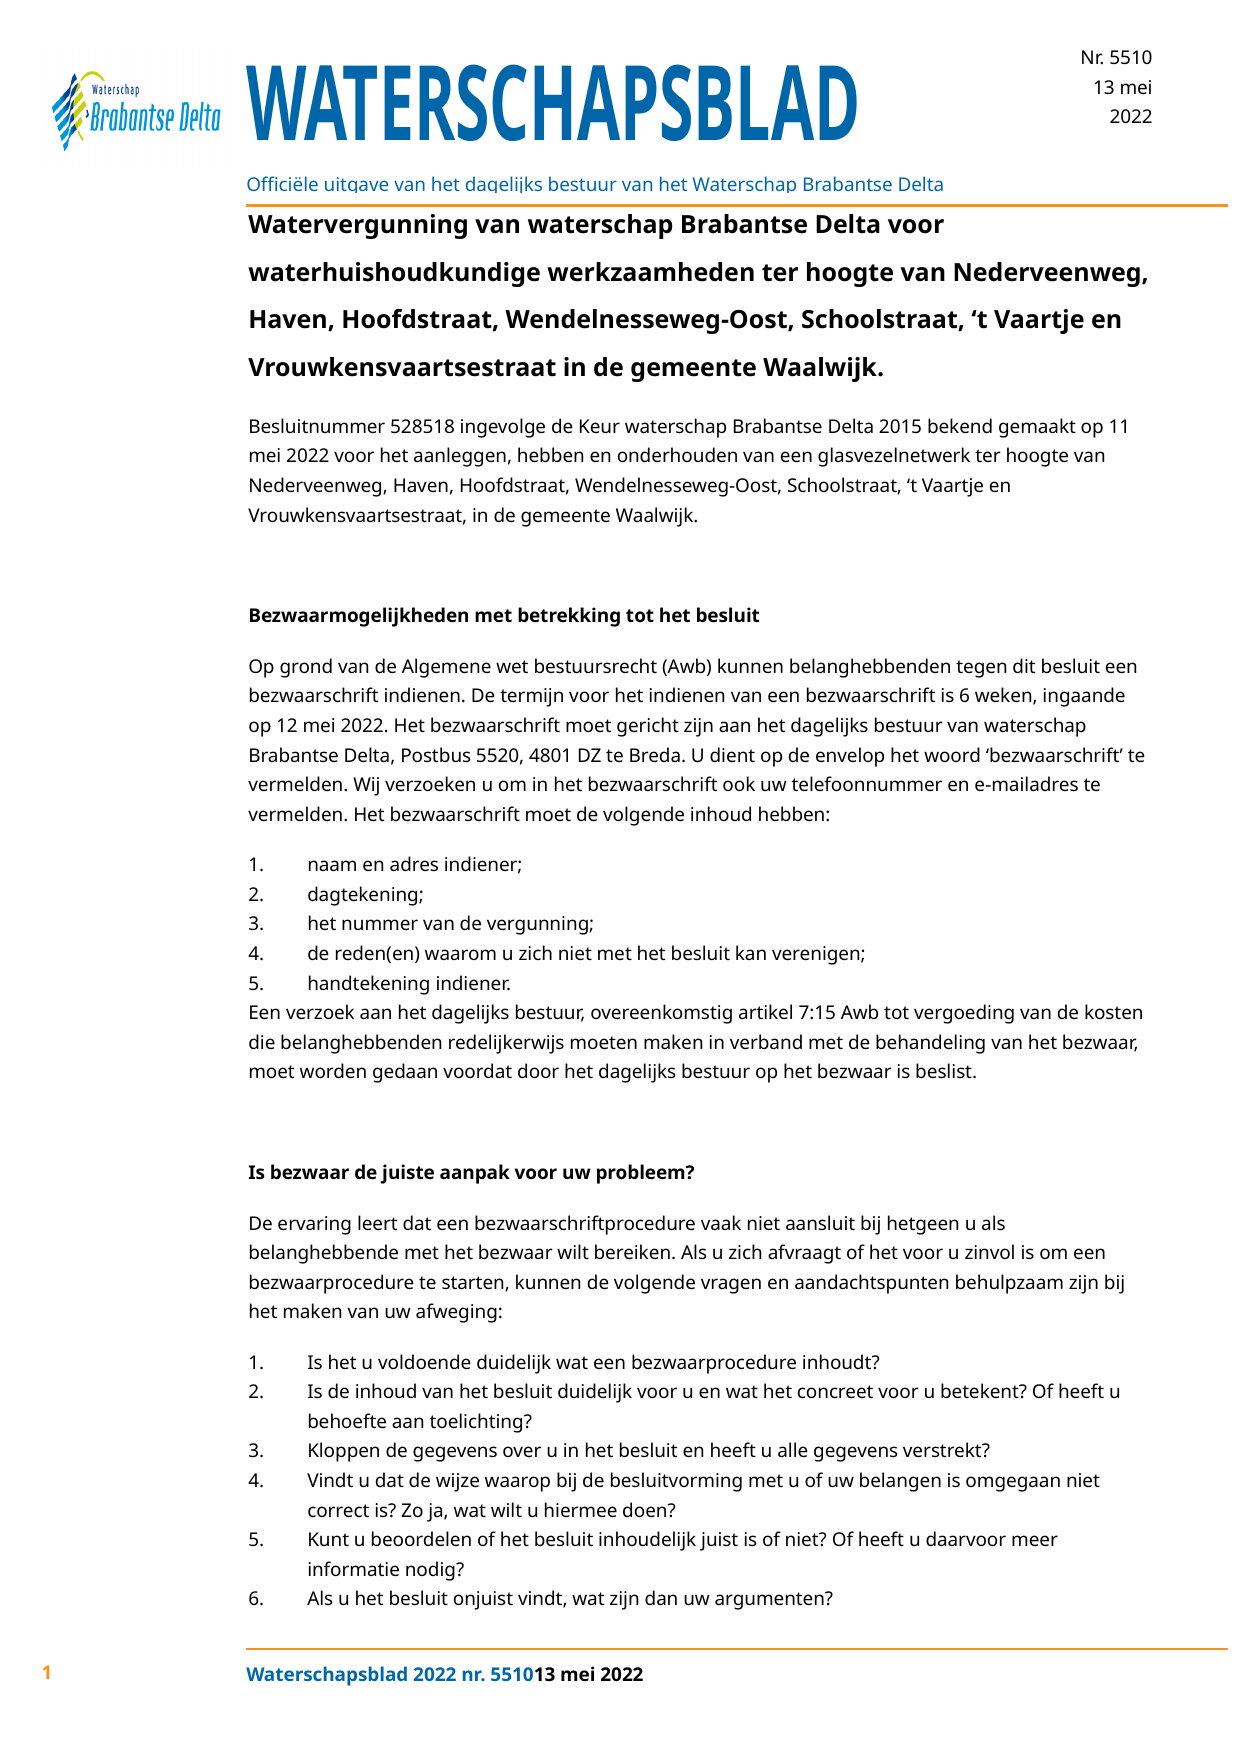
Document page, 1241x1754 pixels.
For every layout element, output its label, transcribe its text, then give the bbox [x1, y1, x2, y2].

list Kloppen de gegevens over u in het besluit en heeft u alle gegevens verstrekt? [248, 1438, 1152, 1463]
list de reden(en) waarom u zich niet met het besluit kan verenigen; [248, 940, 1152, 966]
text Besluitnummer 528518 ingevolge de Keur waterschap Brabantse Delta 2015 bekend gemaakt op 11 mei 2022 voor het aanleggen, hebben en onderhouden van een glasvezelnetwerk ter hoogte van Nederveenweg, Haven, Hoofdstraat, Wendelnesseweg-Oost, Schoolstraat, ‘t Vaartje en Vrouwkensvaartsestraat, in de gemeente Waalwijk. [248, 413, 1152, 528]
text Watervergunning van waterschap Brabantse Delta voor waterhuishoudkundige werkzaamheden ter hoogte van Nederveenweg, Haven, Hoofdstraat, Wendelnesseweg-Oost, Schoolstraat, ‘t Vaartje en Vrouwkensvaartsestraat in de gemeente Waalwijk. [248, 207, 1152, 384]
list Kunt u beoordelen of het besluit inhoudelijk juist is of niet? Of heeft u daarvoor meer informatie nodig? [248, 1526, 1152, 1582]
text Een verzoek aan het dagelijks bestuur, overeenkomstig artikel 7:15 Awb tot vergoeding van de kosten die belanghebbenden redelijkerwijs moeten maken in verband met de behandeling van het bezwaar, moet worden gedaan voordat door het dagelijks bestuur op het bezwaar is beslist. [248, 999, 1152, 1084]
text Is bezwaar de juiste aanpak voor uw probleem? [248, 1159, 1152, 1185]
list handtekening indiener. [248, 970, 1152, 996]
list naam en adres indiener; [248, 851, 1152, 877]
text Bezwaarmogelijkheden met betrekking tot het besluit [248, 603, 1152, 628]
list Is het u voldoende duidelijk wat een bezwaarprocedure inhoudt? [248, 1349, 1152, 1375]
text Op grond van de Algemene wet bestuursrecht (Awb) kunnen belanghebbenden tegen dit besluit een bezwaarschrift indienen. De termijn voor het indienen van een bezwaarschrift is 6 weken, ingaande op 12 mei 2022. Het bezwaarschrift moet gericht zijn aan het dagelijks bestuur van waterschap Brabantse Delta, Postbus 5520, 4801 DZ te Breda. U dient op de envelop het woord ‘bezwaarschrift’ te vermelden. Wij verzoeken u om in het bezwaarschrift ook uw telefoonnummer en e‑mailadres te vermelden. Het bezwaarschrift moet de volgende inhoud hebben: [248, 653, 1152, 827]
list Als u het besluit onjuist vindt, wat zijn dan uw argumenten? [248, 1586, 1152, 1611]
list het nummer van de vergunning; [248, 911, 1152, 936]
list dagtekening; [248, 881, 1152, 907]
list Is de inhoud van het besluit duidelijk voor u en wat het concreet voor u betekent? Of heeft u behoefte aan toelichting? [248, 1378, 1152, 1434]
list Vindt u dat de wijze waarop bij de besluitvorming met u of uw belangen is omgegaan niet correct is? Zo ja, wat wilt u hiermee doen? [248, 1467, 1152, 1523]
picture [41, 47, 231, 172]
text De ervaring leert dat een bezwaarschriftprocedure vaak niet aansluit bij hetgeen u als belanghebbende met het bezwaar wilt bereiken. Als u zich afvraagt of het voor u zinvol is om een bezwaarprocedure te starten, kunnen de volgende vragen en aandachtspunten behulpzaam zijn bij het maken van uw afweging: [248, 1210, 1152, 1324]
